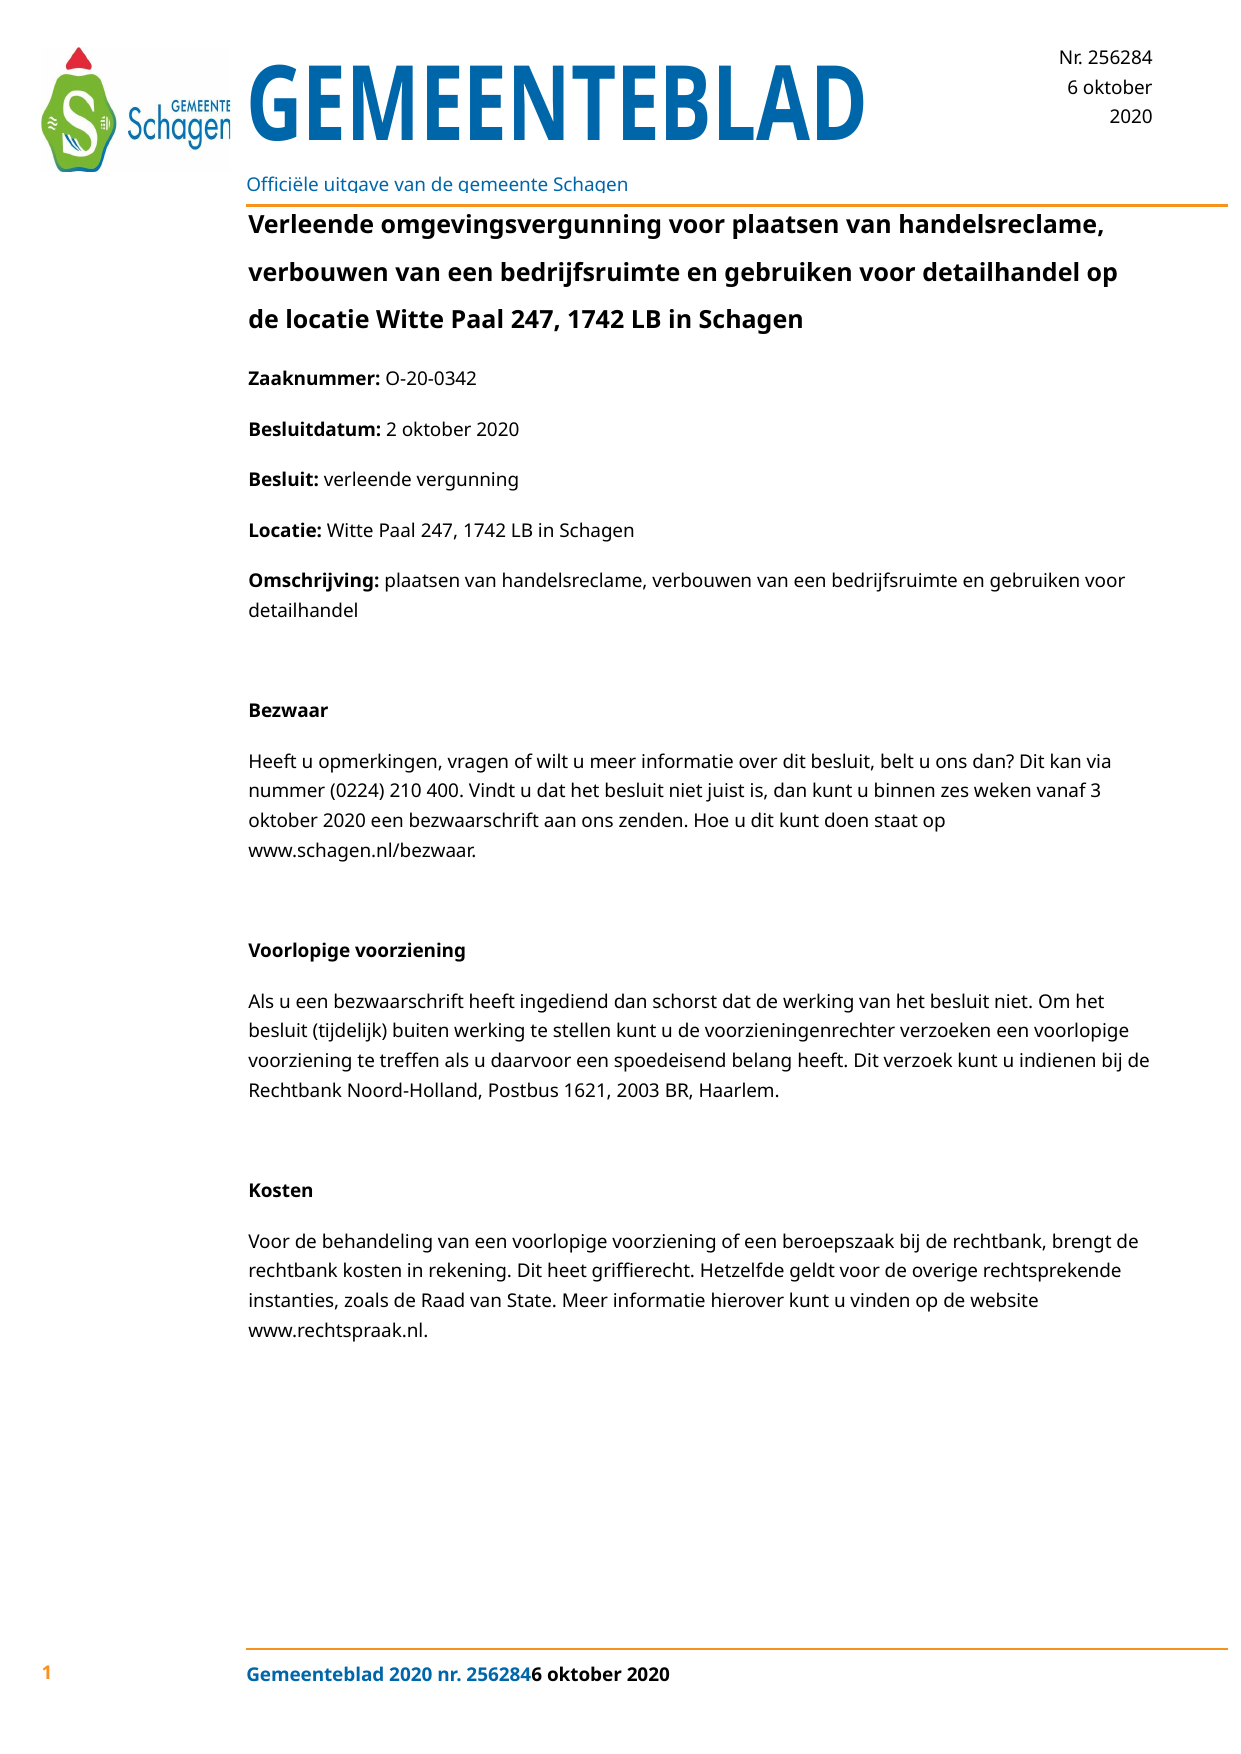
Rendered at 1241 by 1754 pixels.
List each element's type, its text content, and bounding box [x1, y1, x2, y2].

text Bezwaar [248, 698, 1152, 723]
text Voor de behandeling van een voorlopige voorziening of een beroepszaak bij de rechtbank, brengt de rechtbank kosten in rekening. Dit heet griffierecht. Hetzelfde geldt voor de overige rechtsprekende instanties, zoals de Raad van State. Meer informatie hierover kunt u vinden op de website www.rechtspraak.nl. [248, 1228, 1152, 1342]
text Heeft u opmerkingen, vragen of wilt u meer informatie over dit besluit, belt u ons dan? Dit kan via nummer (0224) 210 400. Vindt u dat het besluit niet juist is, dan kunt u binnen zes weken vanaf 3 oktober 2020 een bezwaarschrift aan ons zenden. Hoe u dit kunt doen staat op www.schagen.nl/bezwaar. [248, 748, 1152, 862]
text Locatie: Witte Paal 247, 1742 LB in Schagen [248, 517, 1152, 542]
text Verleende omgevingsvergunning voor plaatsen van handelsreclame, verbouwen van een bedrijfsruimte en gebruiken voor detailhandel op de locatie Witte Paal 247, 1742 LB in Schagen [248, 207, 1152, 336]
picture [41, 47, 231, 172]
text Omschrijving: plaatsen van handelsreclame, verbouwen van een bedrijfsruimte en gebruiken voor detailhandel [248, 567, 1152, 622]
text Kosten [248, 1178, 1152, 1203]
text Voorlopige voorziening [248, 938, 1152, 963]
text Als u een bezwaarschrift heeft ingediend dan schorst dat de werking van het besluit niet. Om het besluit (tijdelijk) buiten werking te stellen kunt u de voorzieningenrechter verzoeken een voorlopige voorziening te treffen als u daarvoor een spoedeisend belang heeft. Dit verzoek kunt u indienen bij de Rechtbank Noord-Holland, Postbus 1621, 2003 BR, Haarlem. [248, 988, 1152, 1102]
text Besluit: verleende vergunning [248, 466, 1152, 492]
text Besluitdatum: 2 oktober 2020 [248, 416, 1152, 442]
text Zaaknummer: O-20-0342 [248, 366, 1152, 391]
